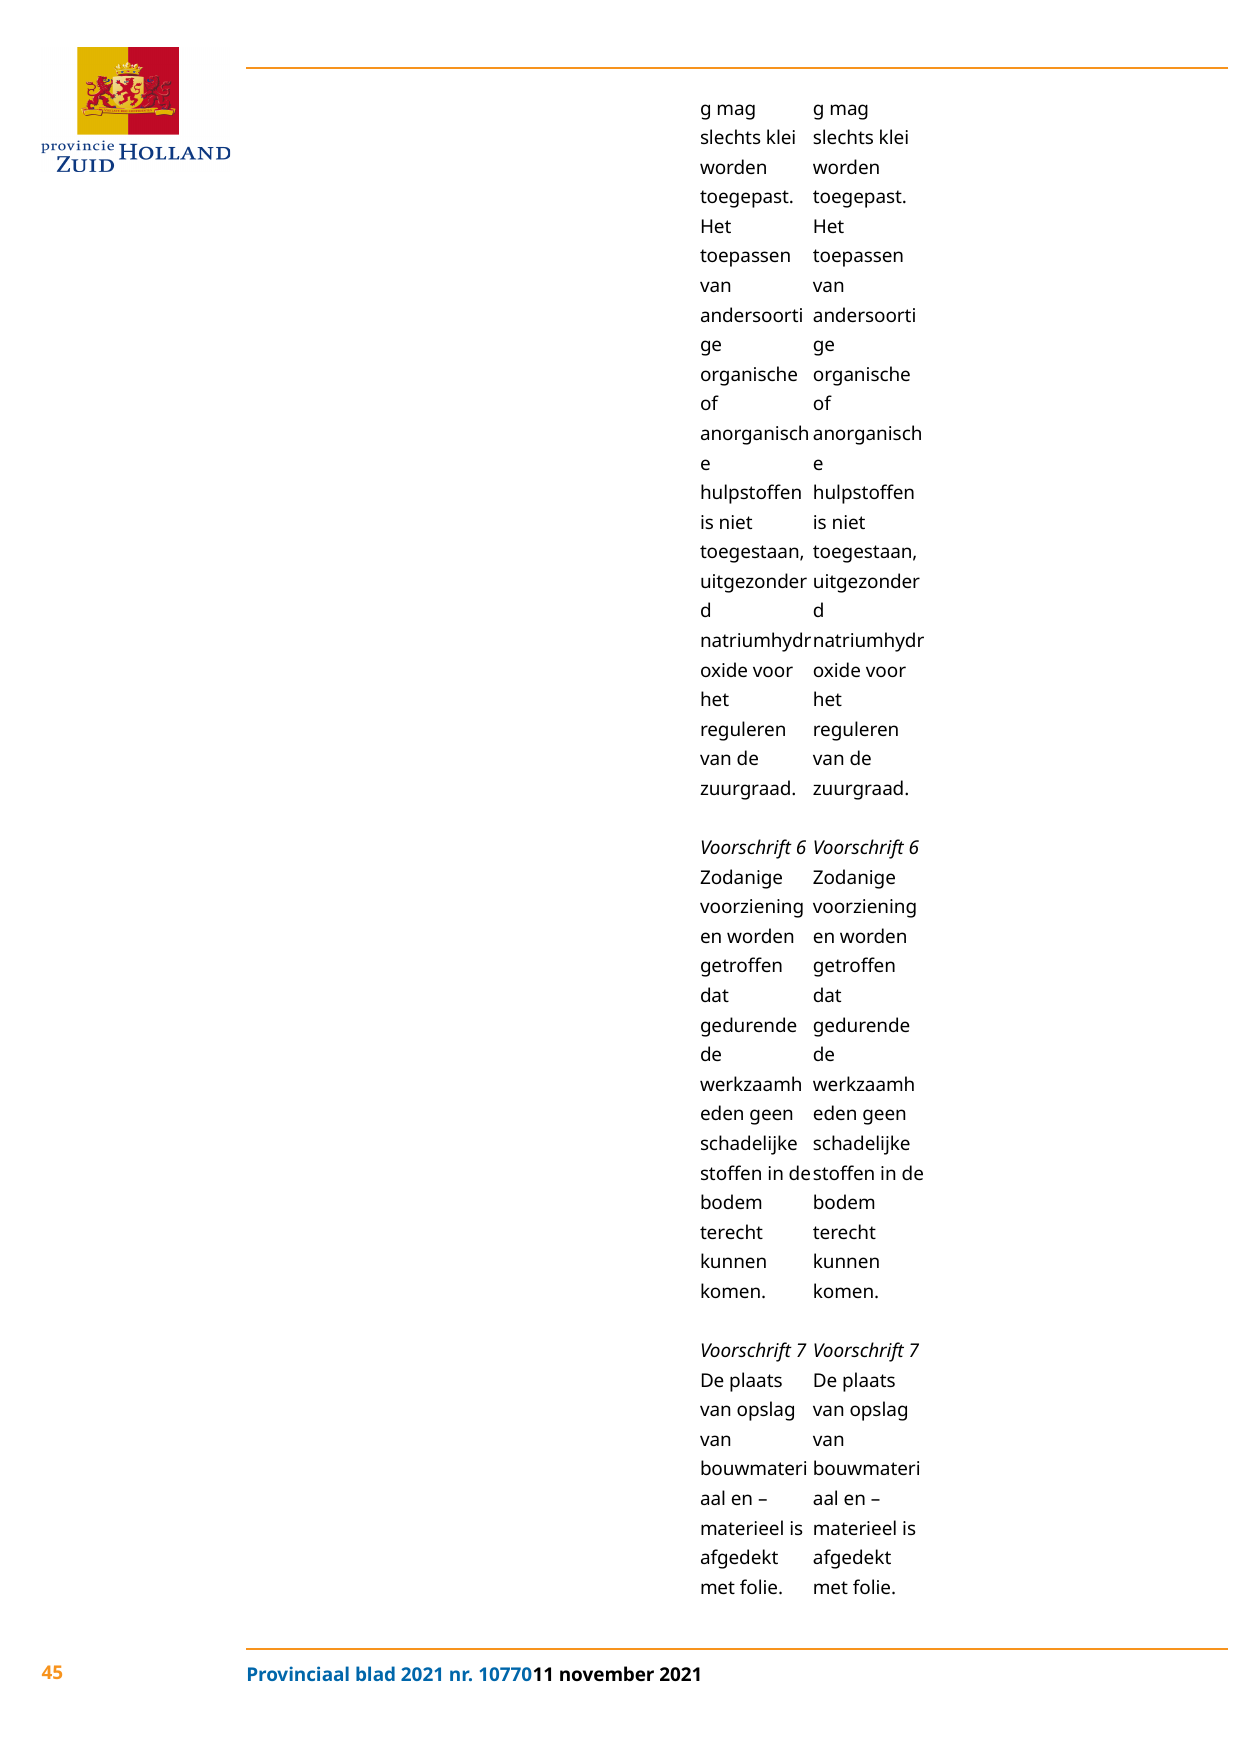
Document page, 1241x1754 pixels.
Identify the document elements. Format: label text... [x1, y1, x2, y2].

table_cell [474, 95, 700, 1600]
table_cell g mag slechts klei worden toegepast. Het toepassen van andersoortige organische of anorganische hulpstoffen is niet toegestaan, uitgezonderd natriumhydroxide voor het reguleren van de zuurgraad. Voorschrift 6 Zodanige voorzieningen worden getroffen dat gedurende de werkzaamheden geen schadelijke stoffen in de bodem terecht kunnen komen. Voorschrift 7 De plaats van opslag van bouwmateriaal en –materieel is afgedekt met folie. [813, 95, 926, 1600]
table_cell g mag slechts klei worden toegepast. Het toepassen van andersoortige organische of anorganische hulpstoffen is niet toegestaan, uitgezonderd natriumhydroxide voor het reguleren van de zuurgraad. Voorschrift 6 Zodanige voorzieningen worden getroffen dat gedurende de werkzaamheden geen schadelijke stoffen in de bodem terecht kunnen komen. Voorschrift 7 De plaats van opslag van bouwmateriaal en –materieel is afgedekt met folie. [700, 95, 813, 1600]
table_cell [926, 95, 1038, 1600]
table_cell [248, 95, 474, 1600]
picture [41, 47, 231, 172]
table_cell [1039, 95, 1152, 1600]
